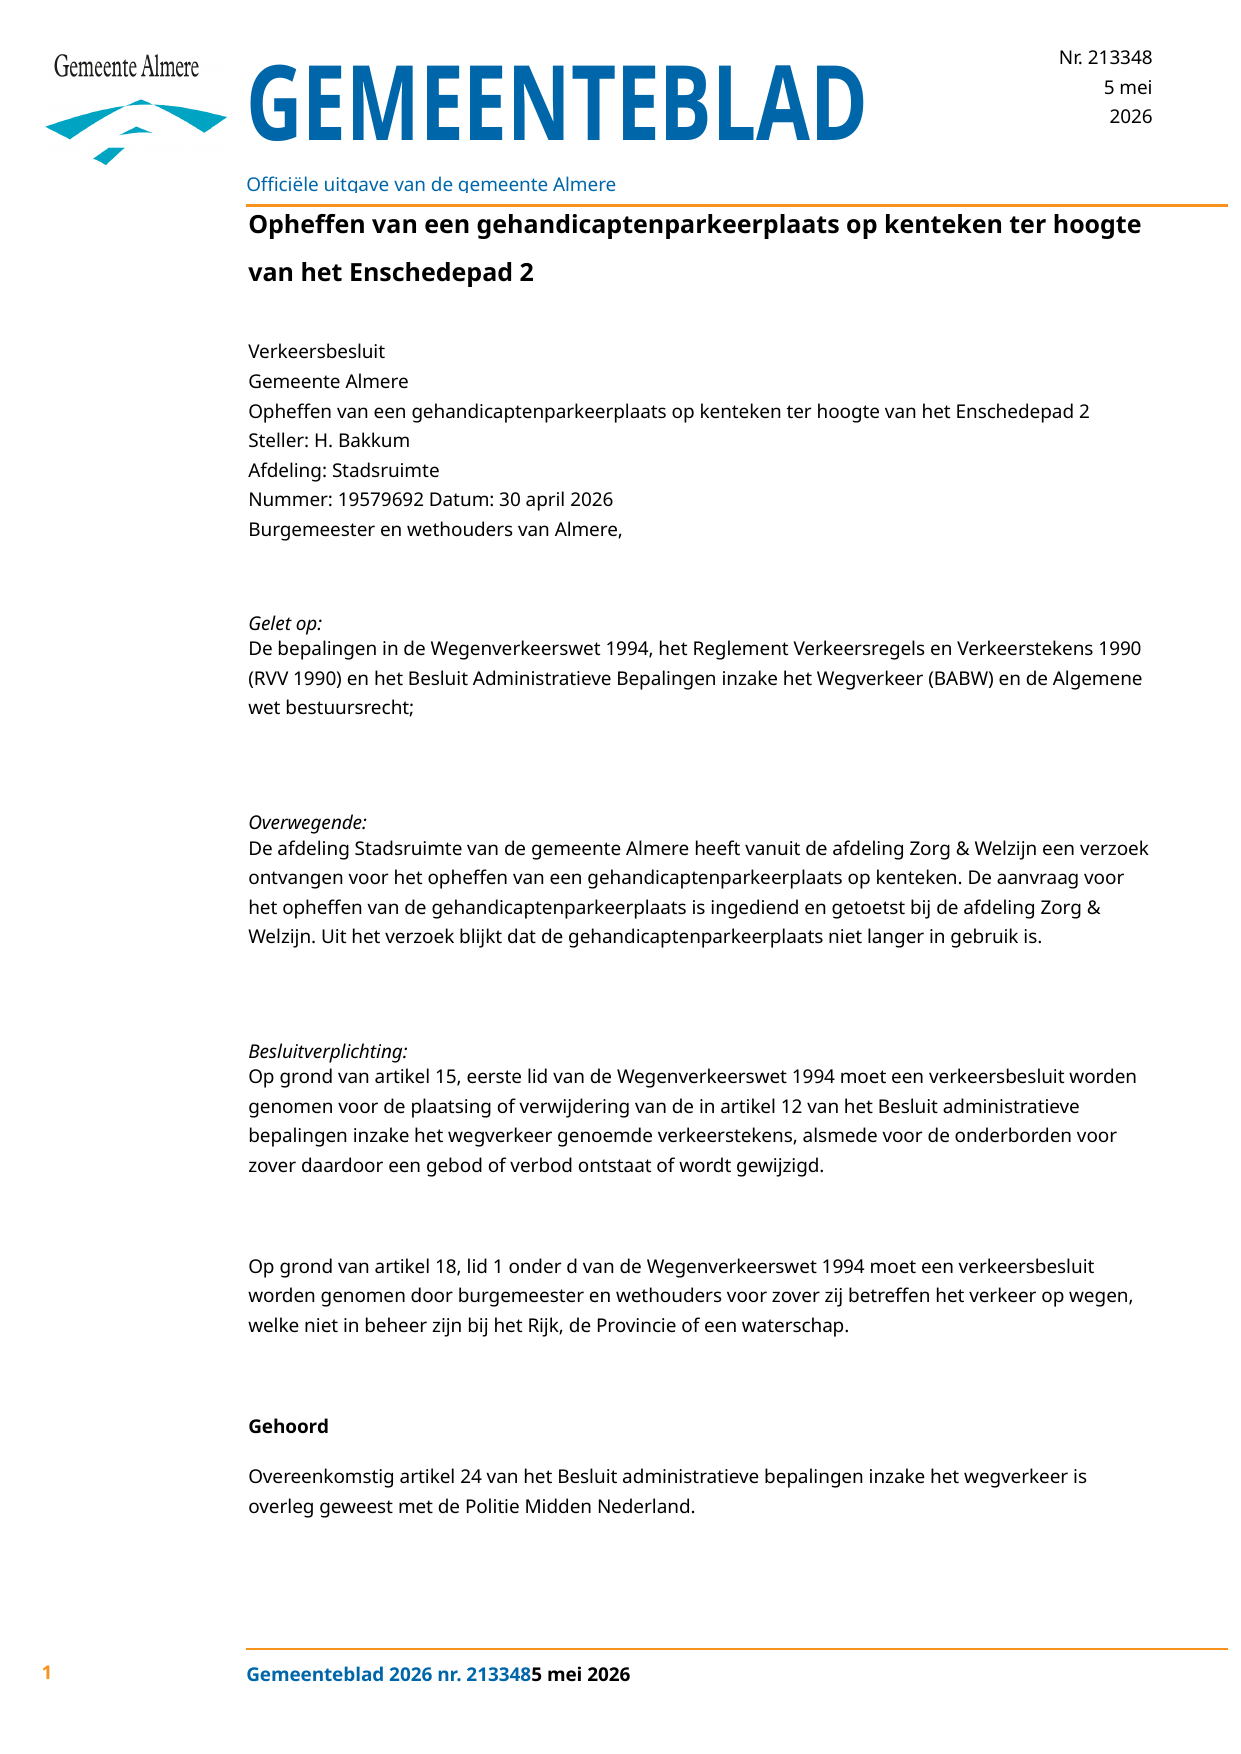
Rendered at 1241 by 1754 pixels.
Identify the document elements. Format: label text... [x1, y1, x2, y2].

text Gehoord [248, 1413, 1152, 1439]
text Nummer: 19579692 Datum: 30 april 2026 [248, 487, 1152, 512]
text Burgemeester en wethouders van Almere, [248, 516, 1152, 542]
text Op grond van artikel 18, lid 1 onder d van de Wegenverkeerswet 1994 moet een verkeersbesluit worden genomen door burgemeester en wethouders voor zover zij betreffen het verkeer op wegen, welke niet in beheer zijn bij het Rijk, de Provincie of een waterschap. [248, 1253, 1152, 1338]
text Overeenkomstig artikel 24 van het Besluit administratieve bepalingen inzake het wegverkeer is overleg geweest met de Politie Midden Nederland. [248, 1463, 1152, 1519]
text Gemeente Almere [248, 368, 1152, 394]
text Steller: H. Bakkum [248, 427, 1152, 453]
text Verkeersbesluit [248, 339, 1152, 364]
text Besluitverplichting: [248, 1038, 1152, 1063]
text Gelet op: [248, 610, 1152, 635]
text De afdeling Stadsruimte van de gemeente Almere heeft vanuit de afdeling Zorg & Welzijn een verzoek ontvangen voor het opheffen van een gehandicaptenparkeerplaats op kenteken. De aanvraag voor het opheffen van de gehandicaptenparkeerplaats is ingediend en getoetst bij de afdeling Zorg & Welzijn. Uit het verzoek blijkt dat de gehandicaptenparkeerplaats niet langer in gebruik is. [248, 835, 1152, 949]
text Opheffen van een gehandicaptenparkeerplaats op kenteken ter hoogte van het Enschedepad 2 [248, 398, 1152, 423]
text Overwegende: [248, 809, 1152, 835]
picture [41, 47, 231, 172]
text Opheffen van een gehandicaptenparkeerplaats op kenteken ter hoogte van het Enschedepad 2 [248, 207, 1152, 288]
text Afdeling: Stadsruimte [248, 457, 1152, 483]
text Op grond van artikel 15, eerste lid van de Wegenverkeerswet 1994 moet een verkeersbesluit worden genomen voor de plaatsing of verwijdering van de in artikel 12 van het Besluit administratieve bepalingen inzake het wegverkeer genoemde verkeerstekens, alsmede voor de onderborden voor zover daardoor een gebod of verbod ontstaat of wordt gewijzigd. [248, 1063, 1152, 1178]
text De bepalingen in de Wegenverkeerswet 1994, het Reglement Verkeersregels en Verkeerstekens 1990 (RVV 1990) en het Besluit Administratieve Bepalingen inzake het Wegverkeer (BABW) en de Algemene wet bestuursrecht; [248, 635, 1152, 720]
